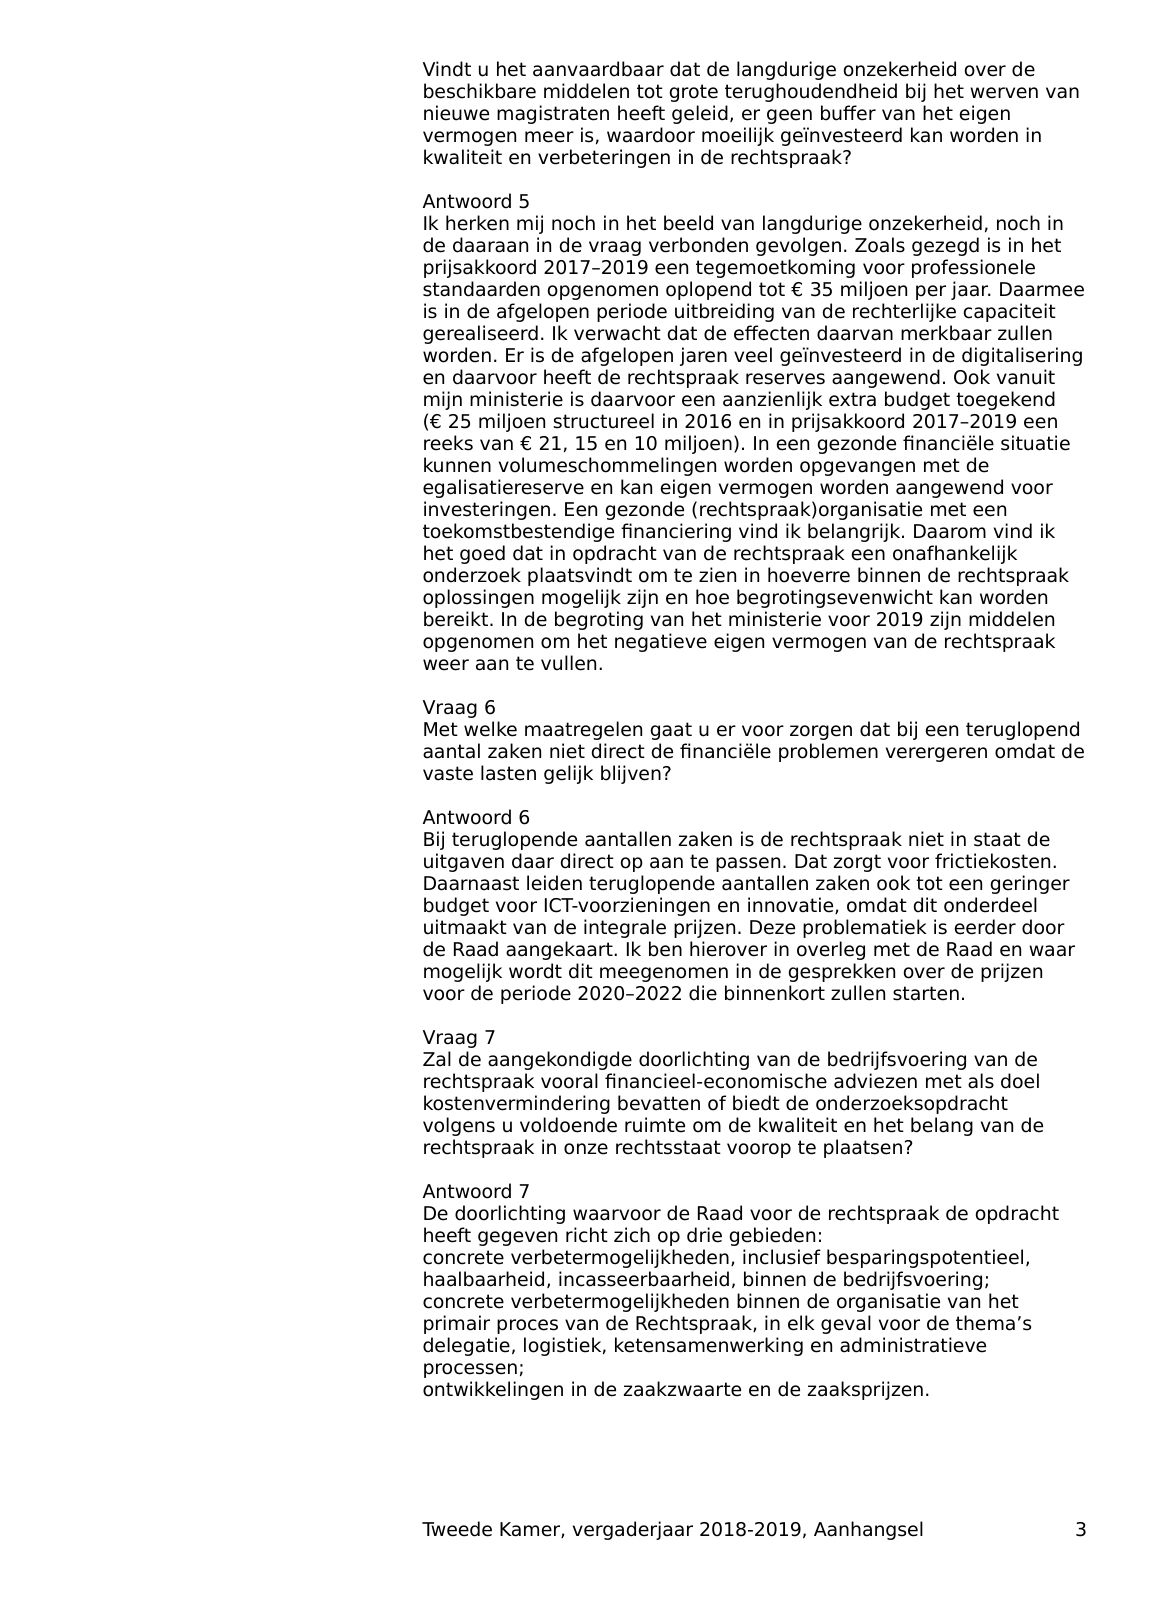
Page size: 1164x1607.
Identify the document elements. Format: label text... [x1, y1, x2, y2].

text Zal de aangekondigde doorlichting van de bedrijfsvoering van de rechtspraak vooral financieel-economische adviezen met als doel kostenvermindering bevatten of biedt de onderzoeksopdracht volgens u voldoende ruimte om de kwaliteit en het belang van de rechtspraak in onze rechtsstaat voorop te plaatsen? [422, 1049, 1087, 1159]
text ontwikkelingen in de zaakzwaarte en de zaaksprijzen. [422, 1379, 1087, 1401]
text Met welke maatregelen gaat u er voor zorgen dat bij een teruglopend aantal zaken niet direct de financiële problemen verergeren omdat de vaste lasten gelijk blijven? [422, 719, 1087, 785]
text Vindt u het aanvaardbaar dat de langdurige onzekerheid over de beschikbare middelen tot grote terughoudendheid bij het werven van nieuwe magistraten heeft geleid, er geen buffer van het eigen vermogen meer is, waardoor moeilijk geïnvesteerd kan worden in kwaliteit en verbeteringen in de rechtspraak? [422, 59, 1087, 169]
text Antwoord 5 [422, 191, 1087, 213]
text Ik herken mij noch in het beeld van langdurige onzekerheid, noch in de daaraan in de vraag verbonden gevolgen. Zoals gezegd is in het prijsakkoord 2017–2019 een tegemoetkoming voor professionele standaarden opgenomen oplopend tot € 35 miljoen per jaar. Daarmee is in de afgelopen periode uitbreiding van de rechterlijke capaciteit gerealiseerd. Ik verwacht dat de effecten daarvan merkbaar zullen worden. Er is de afgelopen jaren veel geïnvesteerd in de digitalisering en daarvoor heeft de rechtspraak reserves aangewend. Ook vanuit mijn ministerie is daarvoor een aanzienlijk extra budget toegekend (€ 25 miljoen structureel in 2016 en in prijsakkoord 2017–2019 een reeks van € 21, 15 en 10 miljoen). In een gezonde financiële situatie kunnen volumeschommelingen worden opgevangen met de egalisatiereserve en kan eigen vermogen worden aangewend voor investeringen. Een gezonde (rechtspraak)organisatie met een toekomstbestendige financiering vind ik belangrijk. Daarom vind ik het goed dat in opdracht van de rechtspraak een onafhankelijk onderzoek plaatsvindt om te zien in hoeverre binnen de rechtspraak oplossingen mogelijk zijn en hoe begrotingsevenwicht kan worden bereikt. In de begroting van het ministerie voor 2019 zijn middelen opgenomen om het negatieve eigen vermogen van de rechtspraak weer aan te vullen. [422, 213, 1087, 675]
text Antwoord 6 [422, 807, 1087, 829]
text concrete verbetermogelijkheden binnen de organisatie van het primair proces van de Rechtspraak, in elk geval voor de thema’s delegatie, logistiek, ketensamenwerking en administratieve processen; [422, 1291, 1087, 1379]
text Antwoord 7 [422, 1181, 1087, 1203]
text Vraag 6 [422, 697, 1087, 719]
text Bij teruglopende aantallen zaken is de rechtspraak niet in staat de uitgaven daar direct op aan te passen. Dat zorgt voor frictiekosten. Daarnaast leiden teruglopende aantallen zaken ook tot een geringer budget voor ICT-voorzieningen en innovatie, omdat dit onderdeel uitmaakt van de integrale prijzen. Deze problematiek is eerder door de Raad aangekaart. Ik ben hierover in overleg met de Raad en waar mogelijk wordt dit meegenomen in de gesprekken over de prijzen voor de periode 2020–2022 die binnenkort zullen starten. [422, 829, 1087, 1005]
text Vraag 7 [422, 1027, 1087, 1049]
text concrete verbetermogelijkheden, inclusief besparingspotentieel, haalbaarheid, incasseerbaarheid, binnen de bedrijfsvoering; [422, 1247, 1087, 1291]
text De doorlichting waarvoor de Raad voor de rechtspraak de opdracht heeft gegeven richt zich op drie gebieden: [422, 1203, 1087, 1247]
